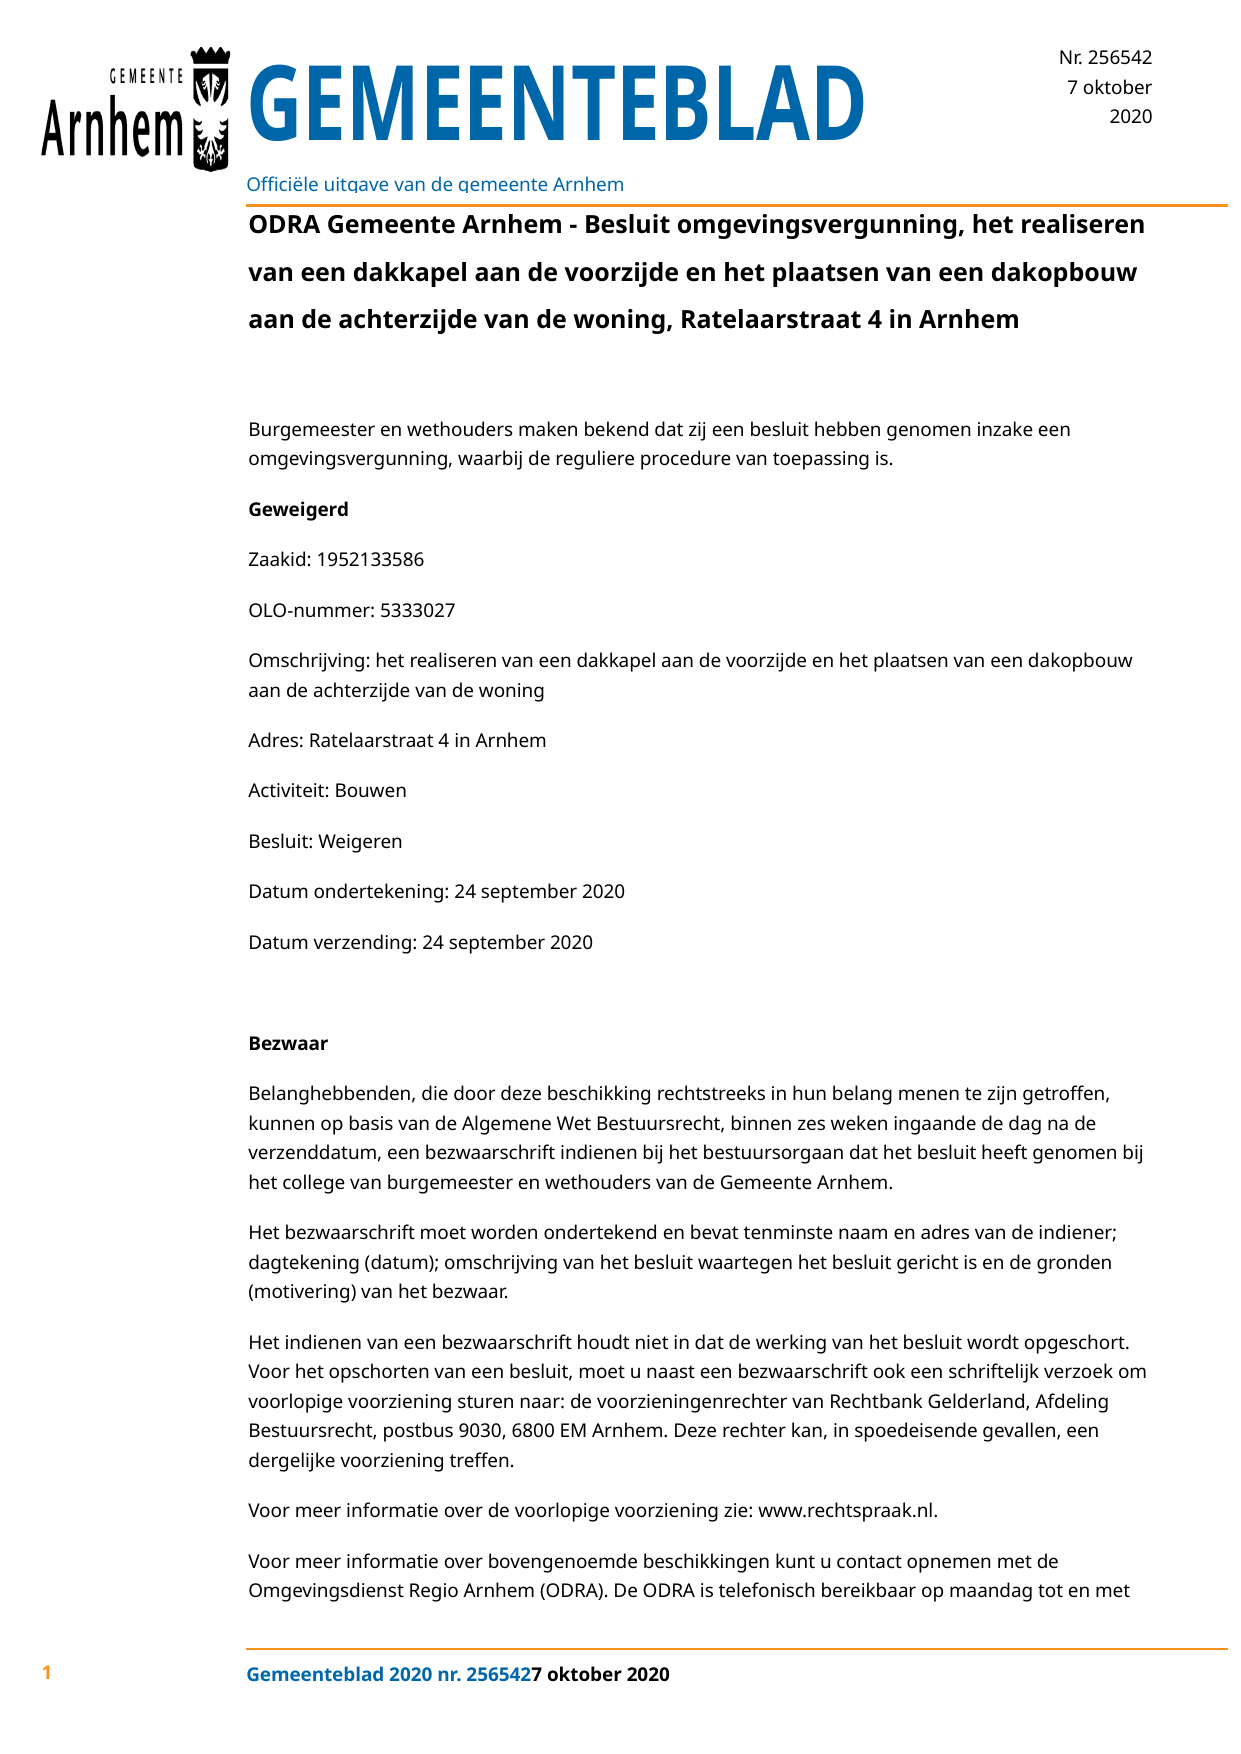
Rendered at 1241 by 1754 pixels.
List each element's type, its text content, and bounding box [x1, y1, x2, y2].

text Het indienen van een bezwaarschrift houdt niet in dat de werking van het besluit wordt opgeschort. Voor het opschorten van een besluit, moet u naast een bezwaarschrift ook een schriftelijk verzoek om voorlopige voorziening sturen naar: de voorzieningenrechter van Rechtbank Gelderland, Afdeling Bestuursrecht, postbus 9030, 6800 EM Arnhem. Deze rechter kan, in spoedeisende gevallen, een dergelijke voorziening treffen. [248, 1329, 1152, 1473]
text Besluit: Weigeren [248, 828, 1152, 854]
text Omschrijving: het realiseren van een dakkapel aan de voorzijde en het plaatsen van een dakopbouw aan de achterzijde van de woning [248, 647, 1152, 702]
text Burgemeester en wethouders maken bekend dat zij een besluit hebben genomen inzake een omgevingsvergunning, waarbij de reguliere procedure van toepassing is. [248, 416, 1152, 471]
text Activiteit: Bouwen [248, 778, 1152, 803]
text Zaakid: 1952133586 [248, 546, 1152, 572]
text OLO-nummer: 5333027 [248, 597, 1152, 622]
text Adres: Ratelaarstraat 4 in Arnhem [248, 727, 1152, 753]
text Voor meer informatie over bovengenoemde beschikkingen kunt u contact opnemen met de Omgevingsdienst Regio Arnhem (ODRA). De ODRA is telefonisch bereikbaar op maandag tot en met [248, 1548, 1152, 1603]
text ODRA Gemeente Arnhem - Besluit omgevingsvergunning, het realiseren van een dakkapel aan de voorzijde en het plaatsen van een dakopbouw aan de achterzijde van de woning, Ratelaarstraat 4 in Arnhem [248, 207, 1152, 336]
text Datum verzending: 24 september 2020 [248, 929, 1152, 954]
text Het bezwaarschrift moet worden ondertekend en bevat tenminste naam en adres van de indiener; dagtekening (datum); omschrijving van het besluit waartegen het besluit gericht is en de gronden (motivering) van het bezwaar. [248, 1219, 1152, 1304]
text Belanghebbenden, die door deze beschikking rechtstreeks in hun belang menen te zijn getroffen, kunnen op basis van de Algemene Wet Bestuursrecht, binnen zes weken ingaande de dag na de verzenddatum, een bezwaarschrift indienen bij het bestuursorgaan dat het besluit heeft genomen bij het college van burgemeester en wethouders van de Gemeente Arnhem. [248, 1080, 1152, 1194]
picture [41, 47, 231, 172]
text Voor meer informatie over de voorlopige voorziening zie: www.rechtspraak.nl. [248, 1498, 1152, 1523]
text Bezwaar [248, 1030, 1152, 1055]
text Geweigerd [248, 496, 1152, 522]
text Datum ondertekening: 24 september 2020 [248, 878, 1152, 904]
